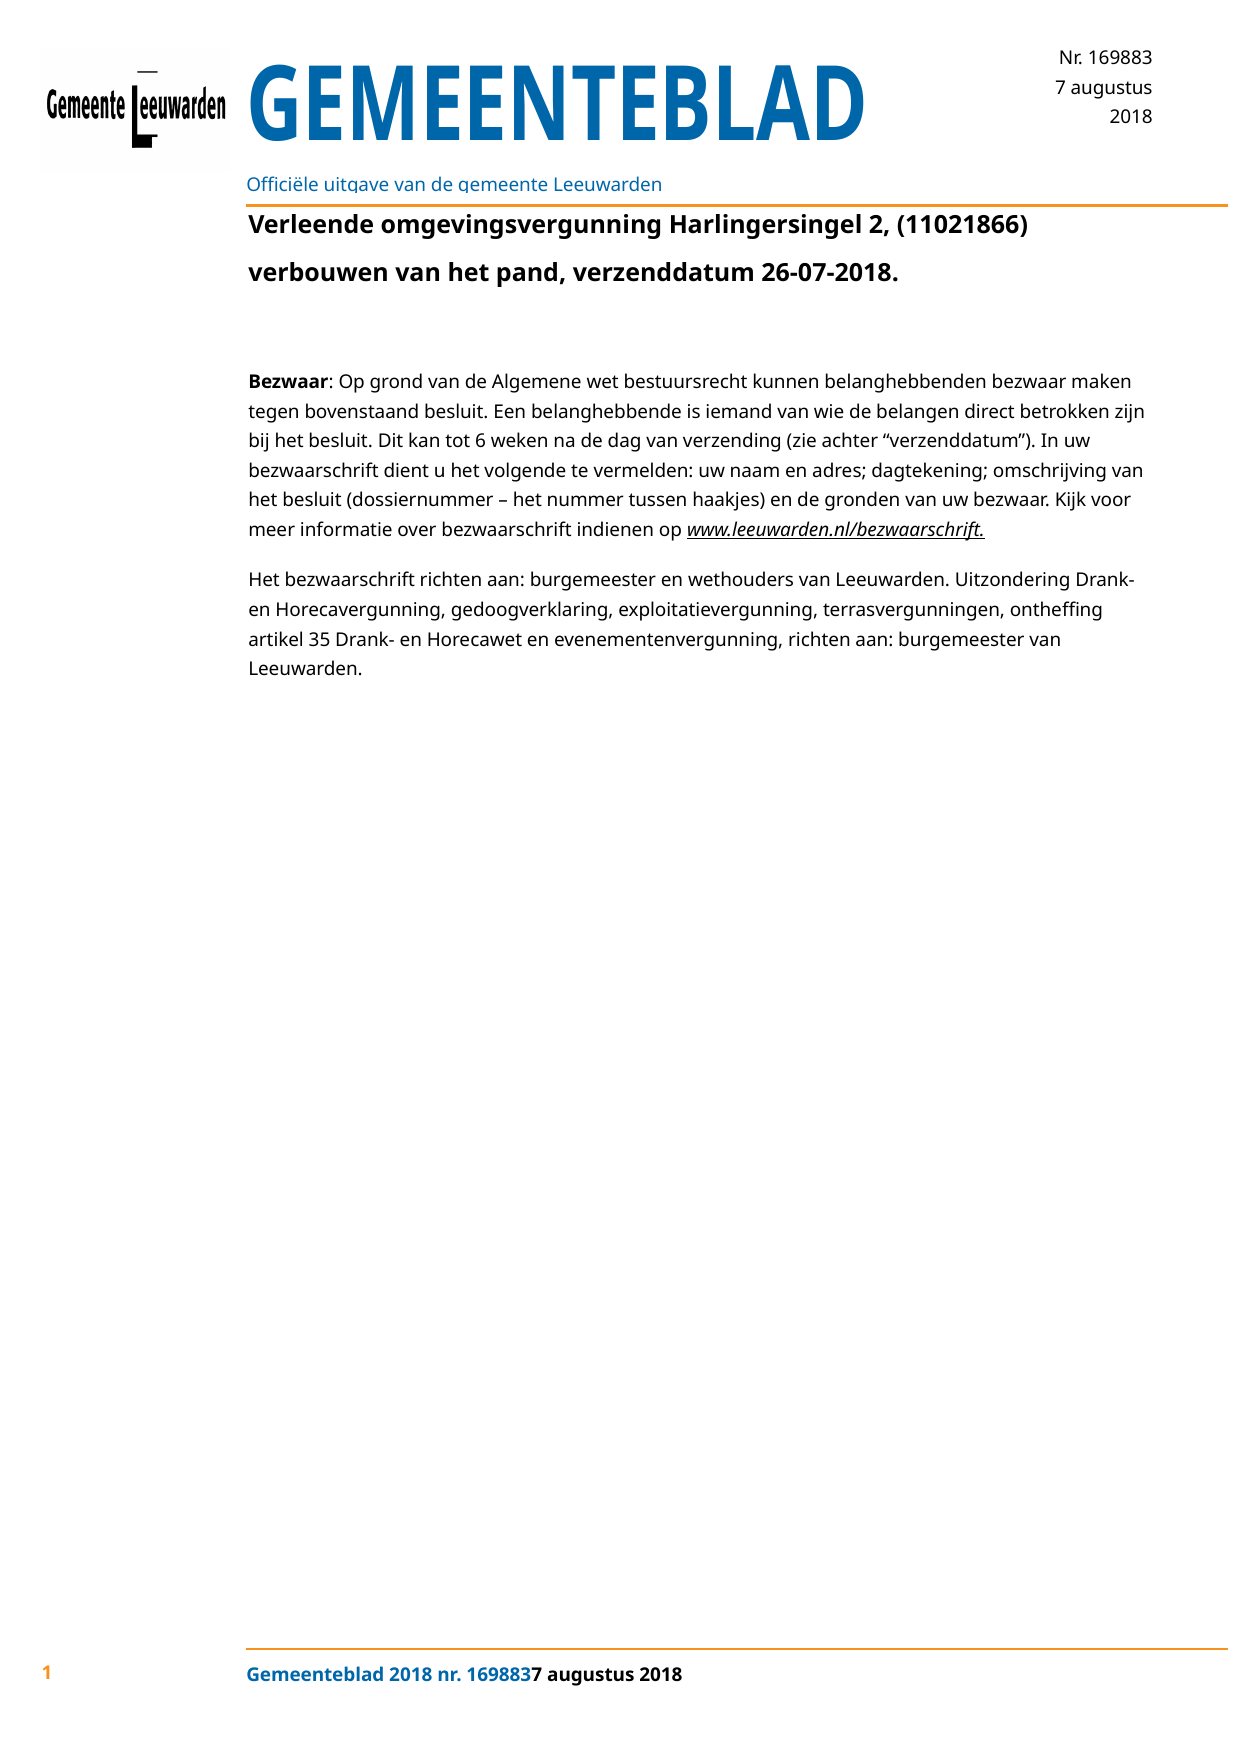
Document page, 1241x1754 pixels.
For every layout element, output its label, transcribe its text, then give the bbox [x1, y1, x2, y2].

picture [41, 47, 231, 172]
text Het bezwaarschrift richten aan: burgemeester en wethouders van Leeuwarden. Uitzondering Drank- en Horecavergunning, gedoogverklaring, exploitatievergunning, terrasvergunningen, ontheffing artikel 35 Drank- en Horecawet en evenementenvergunning, richten aan: burgemeester van Leeuwarden. [248, 567, 1152, 681]
text Verleende omgevingsvergunning Harlingersingel 2, (11021866) verbouwen van het pand, verzenddatum 26-07-2018. [248, 207, 1152, 288]
text Bezwaar: Op grond van de Algemene wet bestuursrecht kunnen belanghebbenden bezwaar maken tegen bovenstaand besluit. Een belanghebbende is iemand van wie de belangen direct betrokken zijn bij het besluit. Dit kan tot 6 weken na de dag van verzending (zie achter “verzenddatum”). In uw bezwaarschrift dient u het volgende te vermelden: uw naam en adres; dagtekening; omschrijving van het besluit (dossiernummer – het nummer tussen haakjes) en de gronden van uw bezwaar. Kijk voor meer informatie over bezwaarschrift indienen op www.leeuwarden.nl/bezwaarschrift. [248, 368, 1152, 542]
